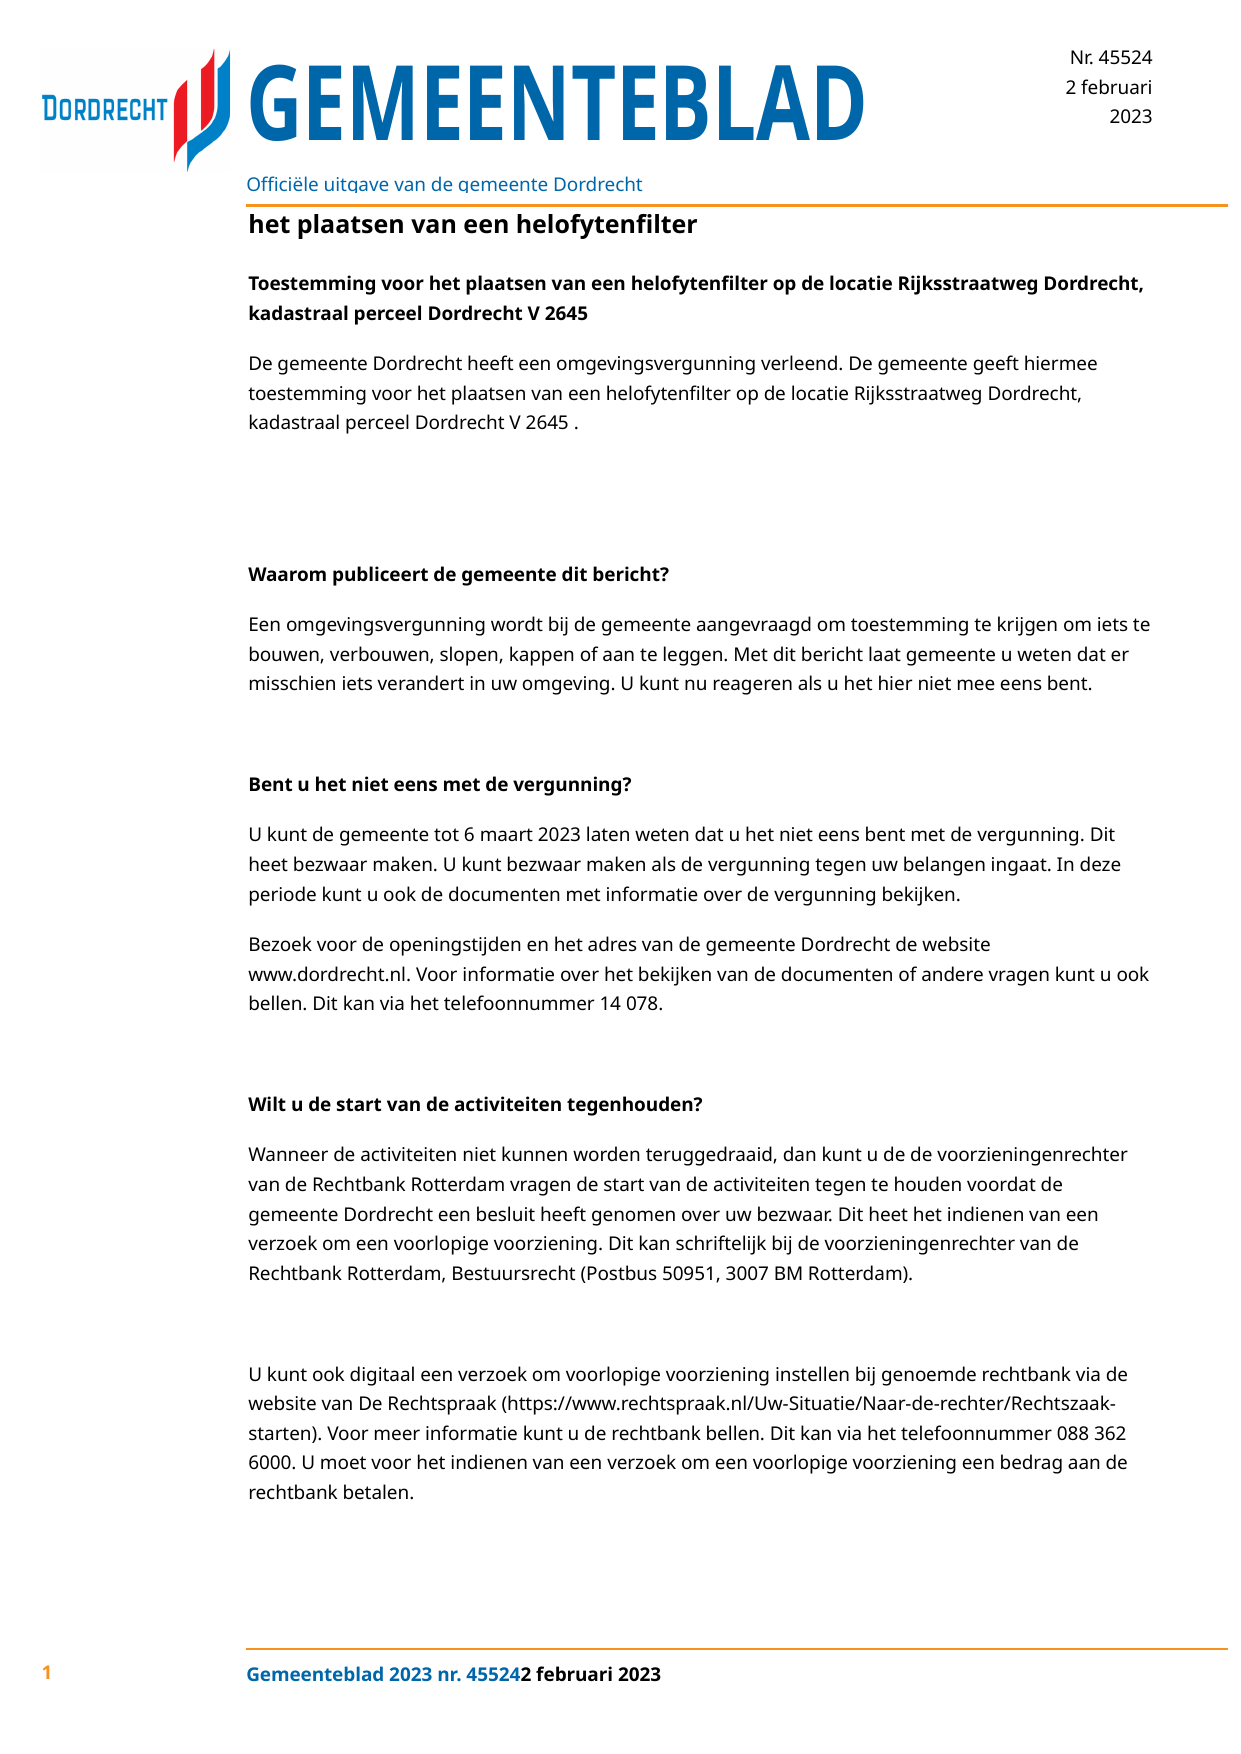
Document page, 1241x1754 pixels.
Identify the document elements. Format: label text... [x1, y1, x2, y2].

text U kunt de gemeente tot 6 maart 2023 laten weten dat u het niet eens bent met de vergunning. Dit heet bezwaar maken. U kunt bezwaar maken als de vergunning tegen uw belangen ingaat. In deze periode kunt u ook de documenten met informatie over de vergunning bekijken. [248, 822, 1152, 906]
text Wanneer de activiteiten niet kunnen worden teruggedraaid, dan kunt u de de voorzieningenrechter van de Rechtbank Rotterdam vragen de start van de activiteiten tegen te houden voordat de gemeente Dordrecht een besluit heeft genomen over uw bezwaar. Dit heet het indienen van een verzoek om een voorlopige voorziening. Dit kan schriftelijk bij de voorzieningenrechter van de Rechtbank Rotterdam, Bestuursrecht (Postbus 50951, 3007 BM Rotterdam). [248, 1142, 1152, 1286]
text Waarom publiceert de gemeente dit bericht? [248, 561, 1152, 586]
text Wilt u de start van de activiteiten tegenhouden? [248, 1091, 1152, 1117]
text Een omgevingsvergunning wordt bij de gemeente aangevraagd om toestemming te krijgen om iets te bouwen, verbouwen, slopen, kappen of aan te leggen. Met dit bericht laat gemeente u weten dat er misschien iets verandert in uw omgeving. U kunt nu reageren als u het hier niet mee eens bent. [248, 611, 1152, 696]
text Toestemming voor het plaatsen van een helofytenfilter op de locatie Rijksstraatweg Dordrecht, kadastraal perceel Dordrecht V 2645 [248, 270, 1152, 326]
text Bent u het niet eens met de vergunning? [248, 771, 1152, 797]
text Bezoek voor de openingstijden en het adres van de gemeente Dordrecht de website www.dordrecht.nl. Voor informatie over het bekijken van de documenten of andere vragen kunt u ook bellen. Dit kan via het telefoonnummer 14 078. [248, 931, 1152, 1016]
text het plaatsen van een helofytenfilter [248, 207, 1152, 241]
text De gemeente Dordrecht heeft een omgevingsvergunning verleend. De gemeente geeft hiermee toestemming voor het plaatsen van een helofytenfilter op de locatie Rijksstraatweg Dordrecht, kadastraal perceel Dordrecht V 2645 . [248, 350, 1152, 435]
picture [41, 47, 231, 172]
text U kunt ook digitaal een verzoek om voorlopige voorziening instellen bij genoemde rechtbank via de website van De Rechtspraak (https://www.rechtspraak.nl/Uw-Situatie/Naar-de-rechter/Rechtszaak-starten). Voor meer informatie kunt u de rechtbank bellen. Dit kan via het telefoonnummer 088 362 6000. U moet voor het indienen van een verzoek om een voorlopige voorziening een bedrag aan de rechtbank betalen. [248, 1361, 1152, 1505]
